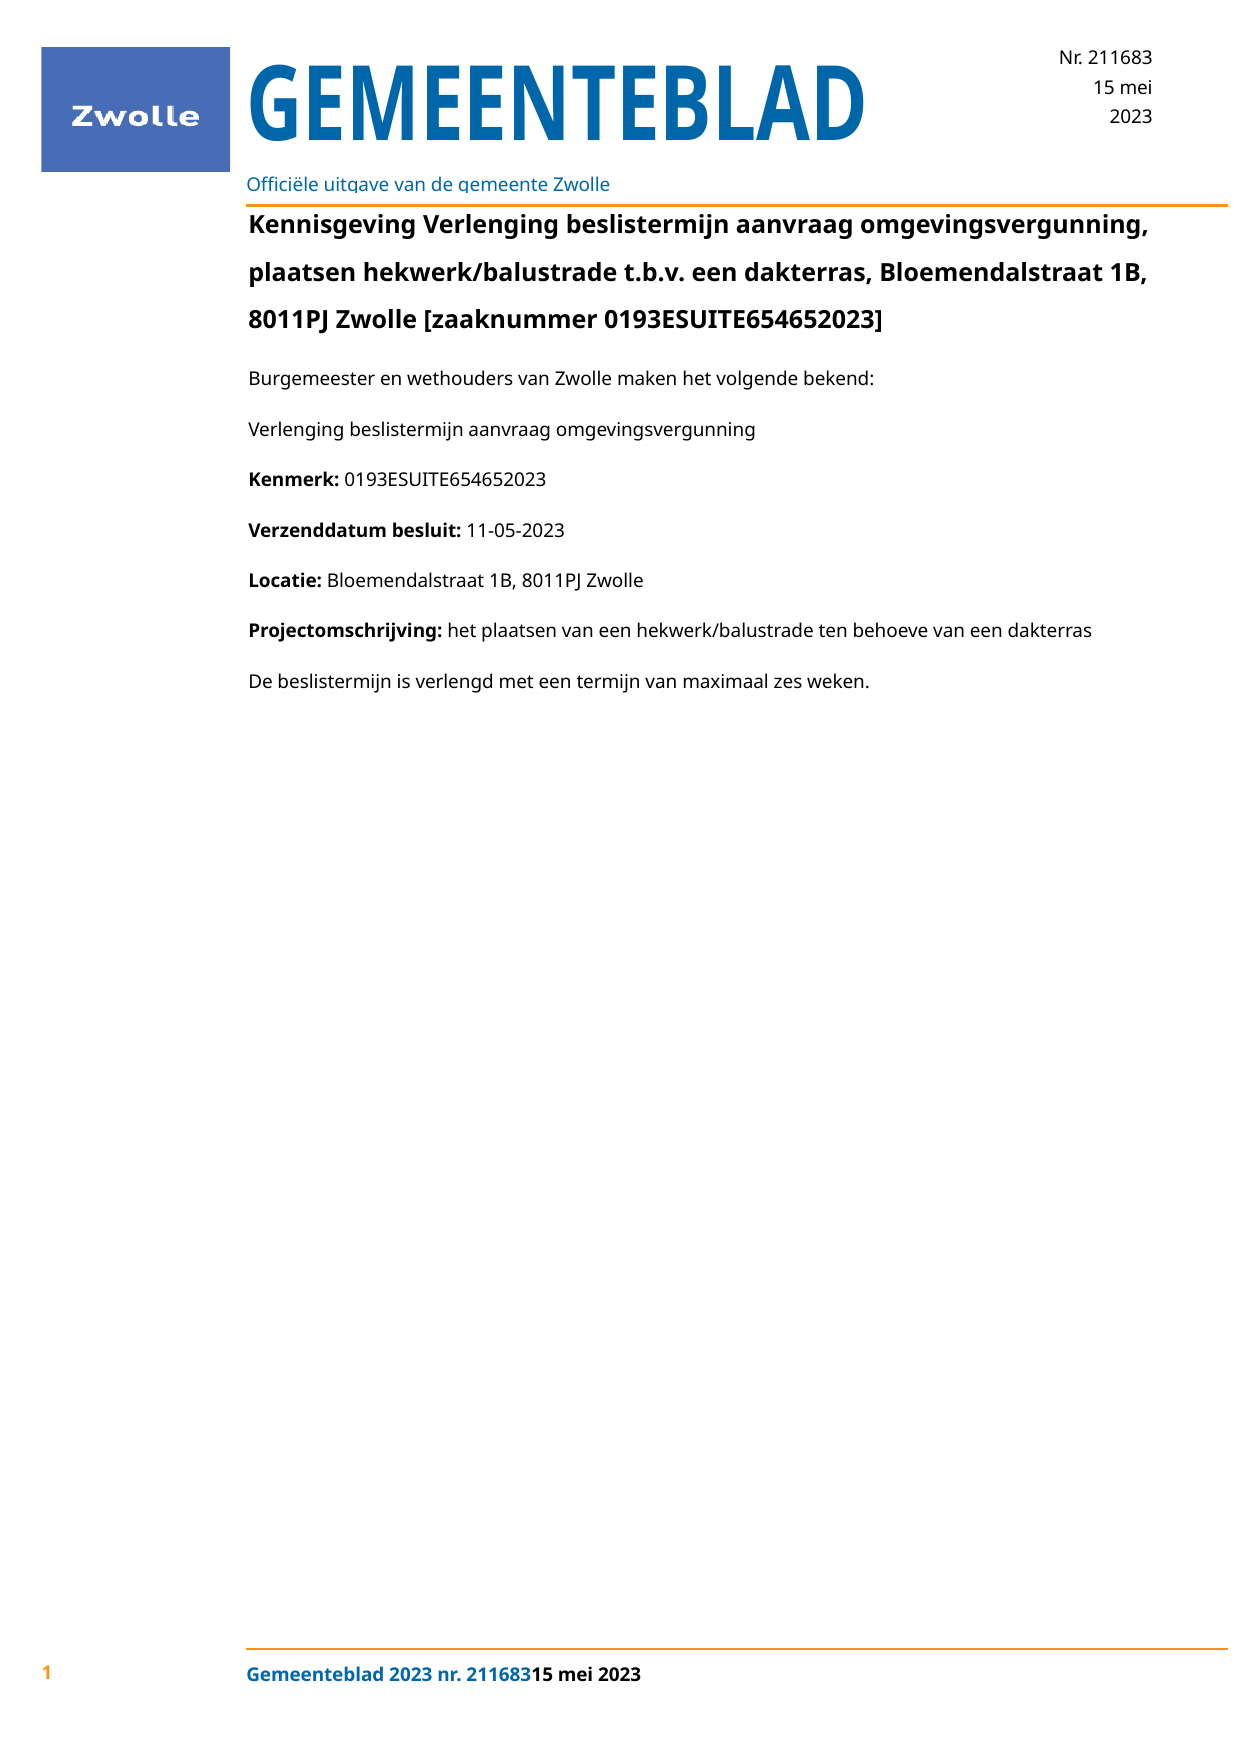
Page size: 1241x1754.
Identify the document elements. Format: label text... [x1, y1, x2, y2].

text Burgemeester en wethouders van Zwolle maken het volgende bekend: [248, 366, 1152, 391]
text Verlenging beslistermijn aanvraag omgevingsvergunning [248, 416, 1152, 442]
text De beslistermijn is verlengd met een termijn van maximaal zes weken. [248, 668, 1152, 694]
text Kennisgeving Verlenging beslistermijn aanvraag omgevingsvergunning, plaatsen hekwerk/balustrade t.b.v. een dakterras, Bloemendalstraat 1B, 8011PJ Zwolle [zaaknummer 0193ESUITE654652023] [248, 207, 1152, 336]
text Locatie: Bloemendalstraat 1B, 8011PJ Zwolle [248, 567, 1152, 593]
text Projectomschrijving: het plaatsen van een hekwerk/balustrade ten behoeve van een dakterras [248, 618, 1152, 643]
text Verzenddatum besluit: 11-05-2023 [248, 517, 1152, 542]
picture [41, 47, 231, 172]
text Kenmerk: 0193ESUITE654652023 [248, 466, 1152, 492]
